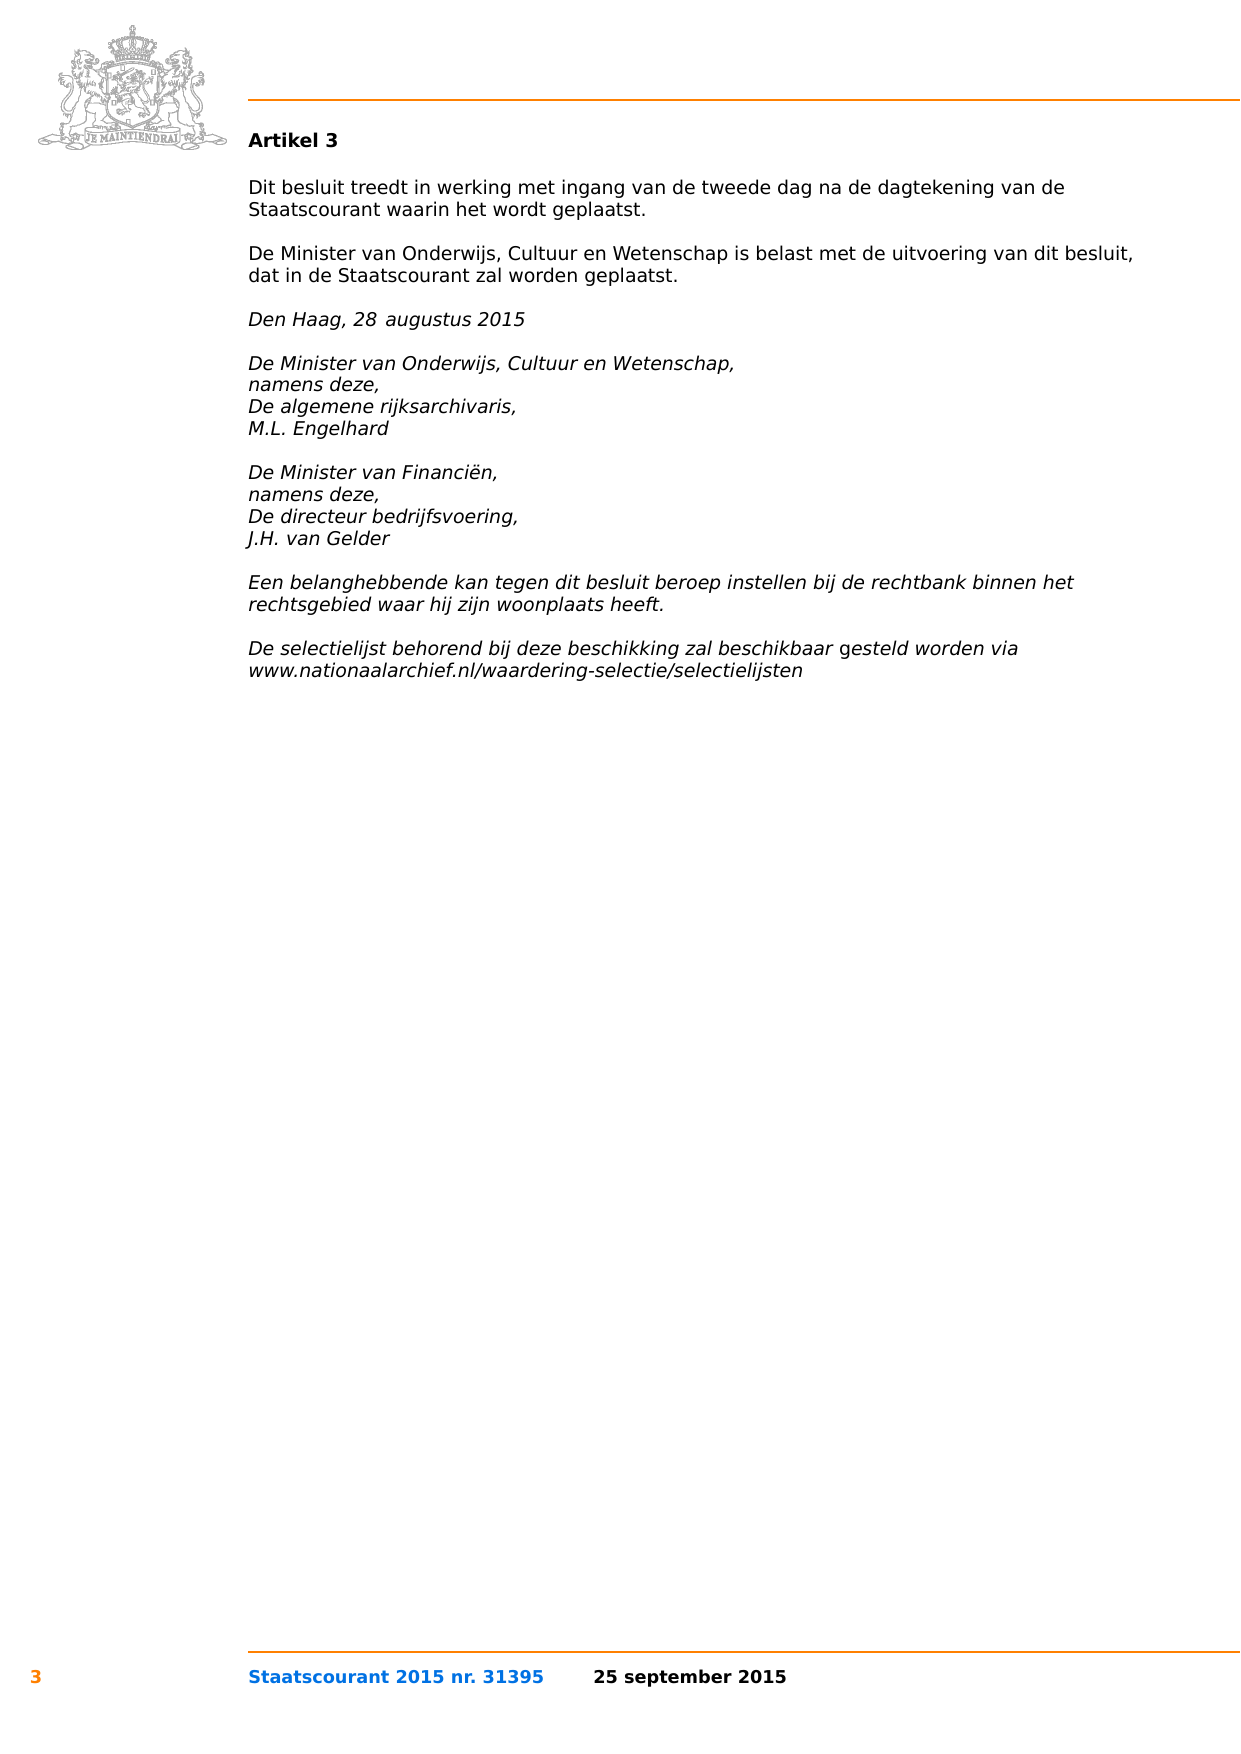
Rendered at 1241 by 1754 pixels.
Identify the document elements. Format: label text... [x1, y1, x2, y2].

picture [38, 25, 227, 150]
text Een belanghebbende kan tegen dit besluit beroep instellen bij de rechtbank binnen het rechtsgebied waar hij zijn woonplaats heeft. [248, 572, 1163, 616]
text Dit besluit treedt in werking met ingang van de tweede dag na de dagtekening van de Staatscourant waarin het wordt geplaatst. [248, 177, 1163, 221]
text De Minister van Onderwijs, Cultuur en Wetenschap, namens deze, De algemene rijksarchivaris, M.L. Engelhard [248, 352, 1163, 440]
text De Minister van Financiën, namens deze, De directeur bedrijfsvoering, J.H. van Gelder [248, 462, 1163, 550]
subtitle Artikel 3 [248, 130, 1163, 152]
text Den Haag, 28 augustus 2015 [248, 308, 1163, 331]
text De selectielijst behorend bij deze beschikking zal beschikbaar gesteld worden via www.nationaalarchief.nl/waardering-selectie/selectielijsten [248, 638, 1163, 682]
text De Minister van Onderwijs, Cultuur en Wetenschap is belast met de uitvoering van dit besluit, dat in de Staatscourant zal worden geplaatst. [248, 243, 1163, 287]
